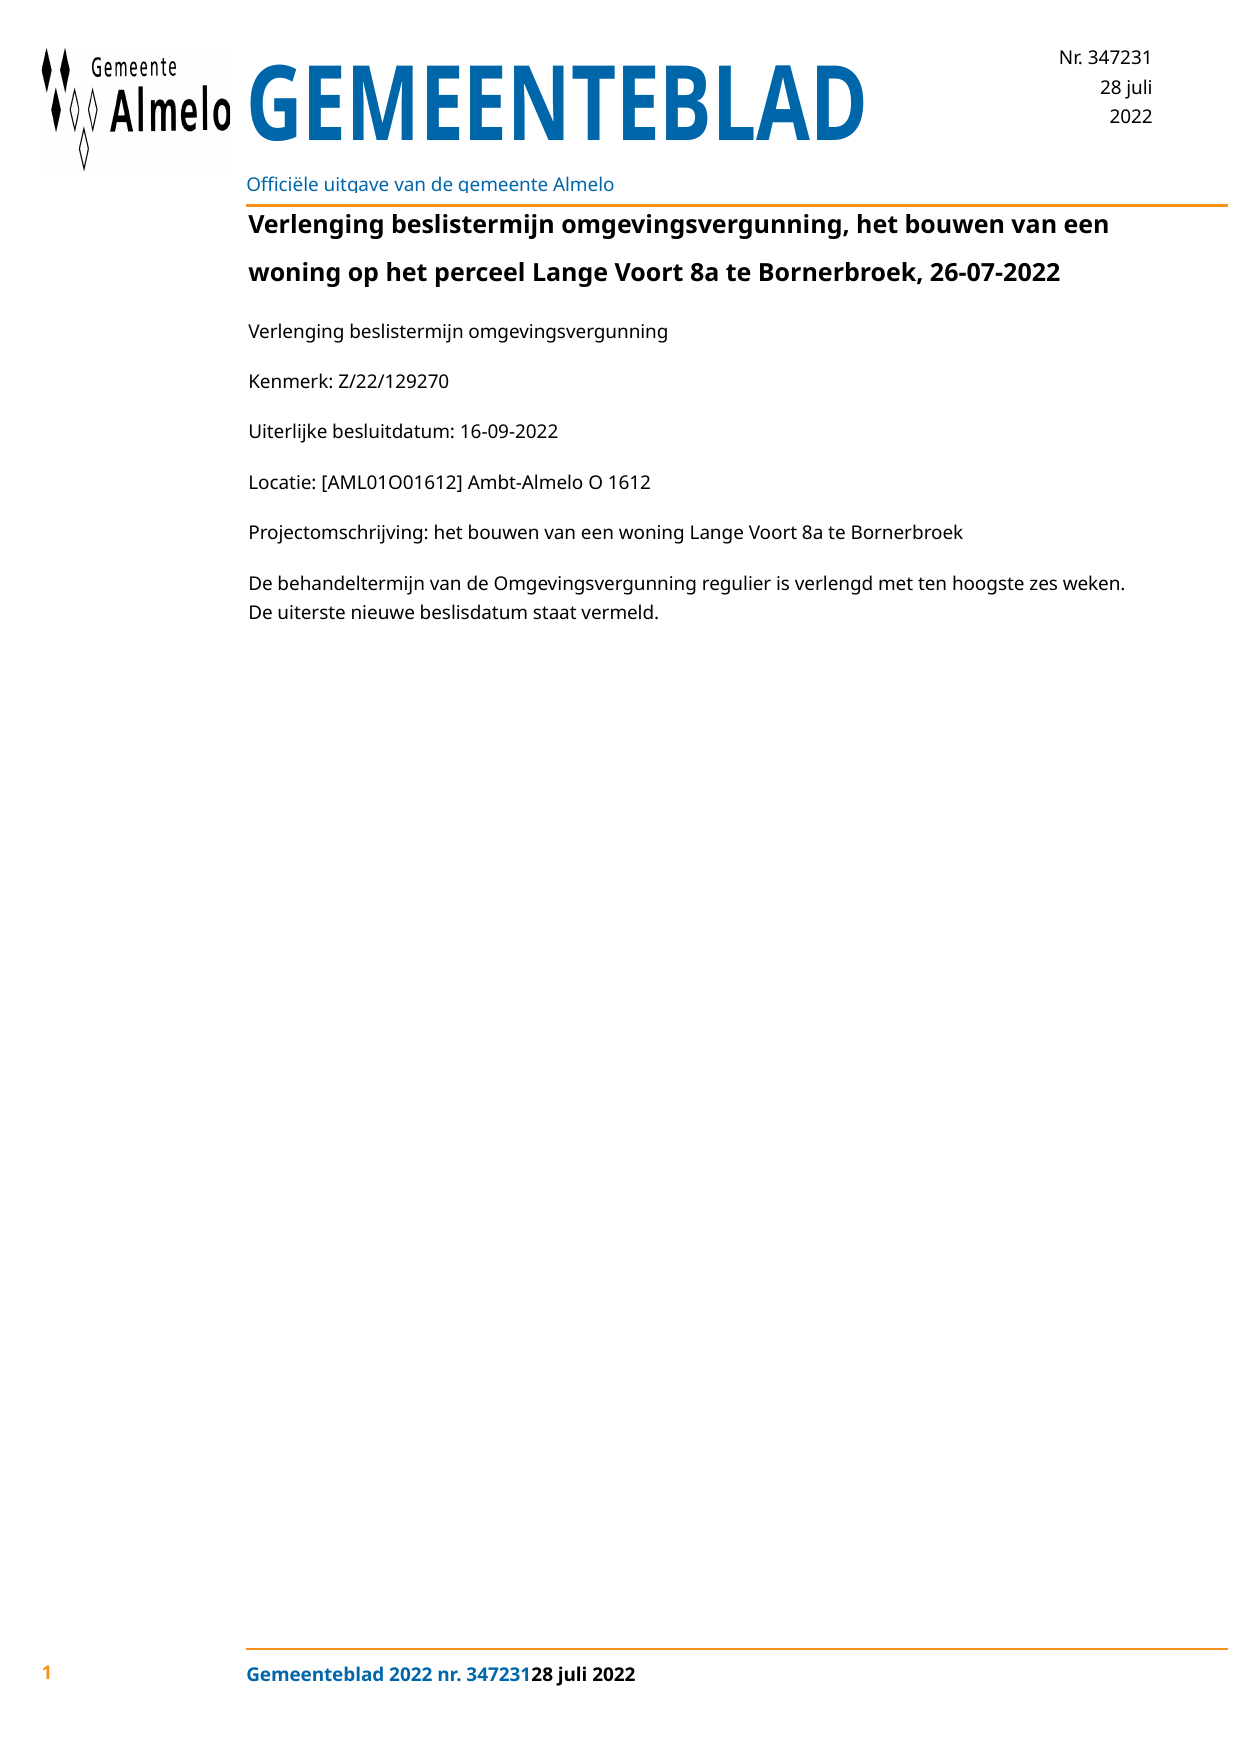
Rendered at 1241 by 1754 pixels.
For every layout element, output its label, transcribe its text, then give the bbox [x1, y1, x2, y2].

picture [41, 47, 231, 172]
text Kenmerk: Z/22/129270 [248, 368, 1152, 394]
text Verlenging beslistermijn omgevingsvergunning, het bouwen van een woning op het perceel Lange Voort 8a te Bornerbroek, 26-07-2022 [248, 207, 1152, 288]
text Verlenging beslistermijn omgevingsvergunning [248, 318, 1152, 344]
text Locatie: [AML01O01612] Ambt-Almelo O 1612 [248, 469, 1152, 495]
text Uiterlijke besluitdatum: 16-09-2022 [248, 419, 1152, 444]
text De behandeltermijn van de Omgevingsvergunning regulier is verlengd met ten hoogste zes weken. De uiterste nieuwe beslisdatum staat vermeld. [248, 570, 1152, 625]
text Projectomschrijving: het bouwen van een woning Lange Voort 8a te Bornerbroek [248, 519, 1152, 545]
